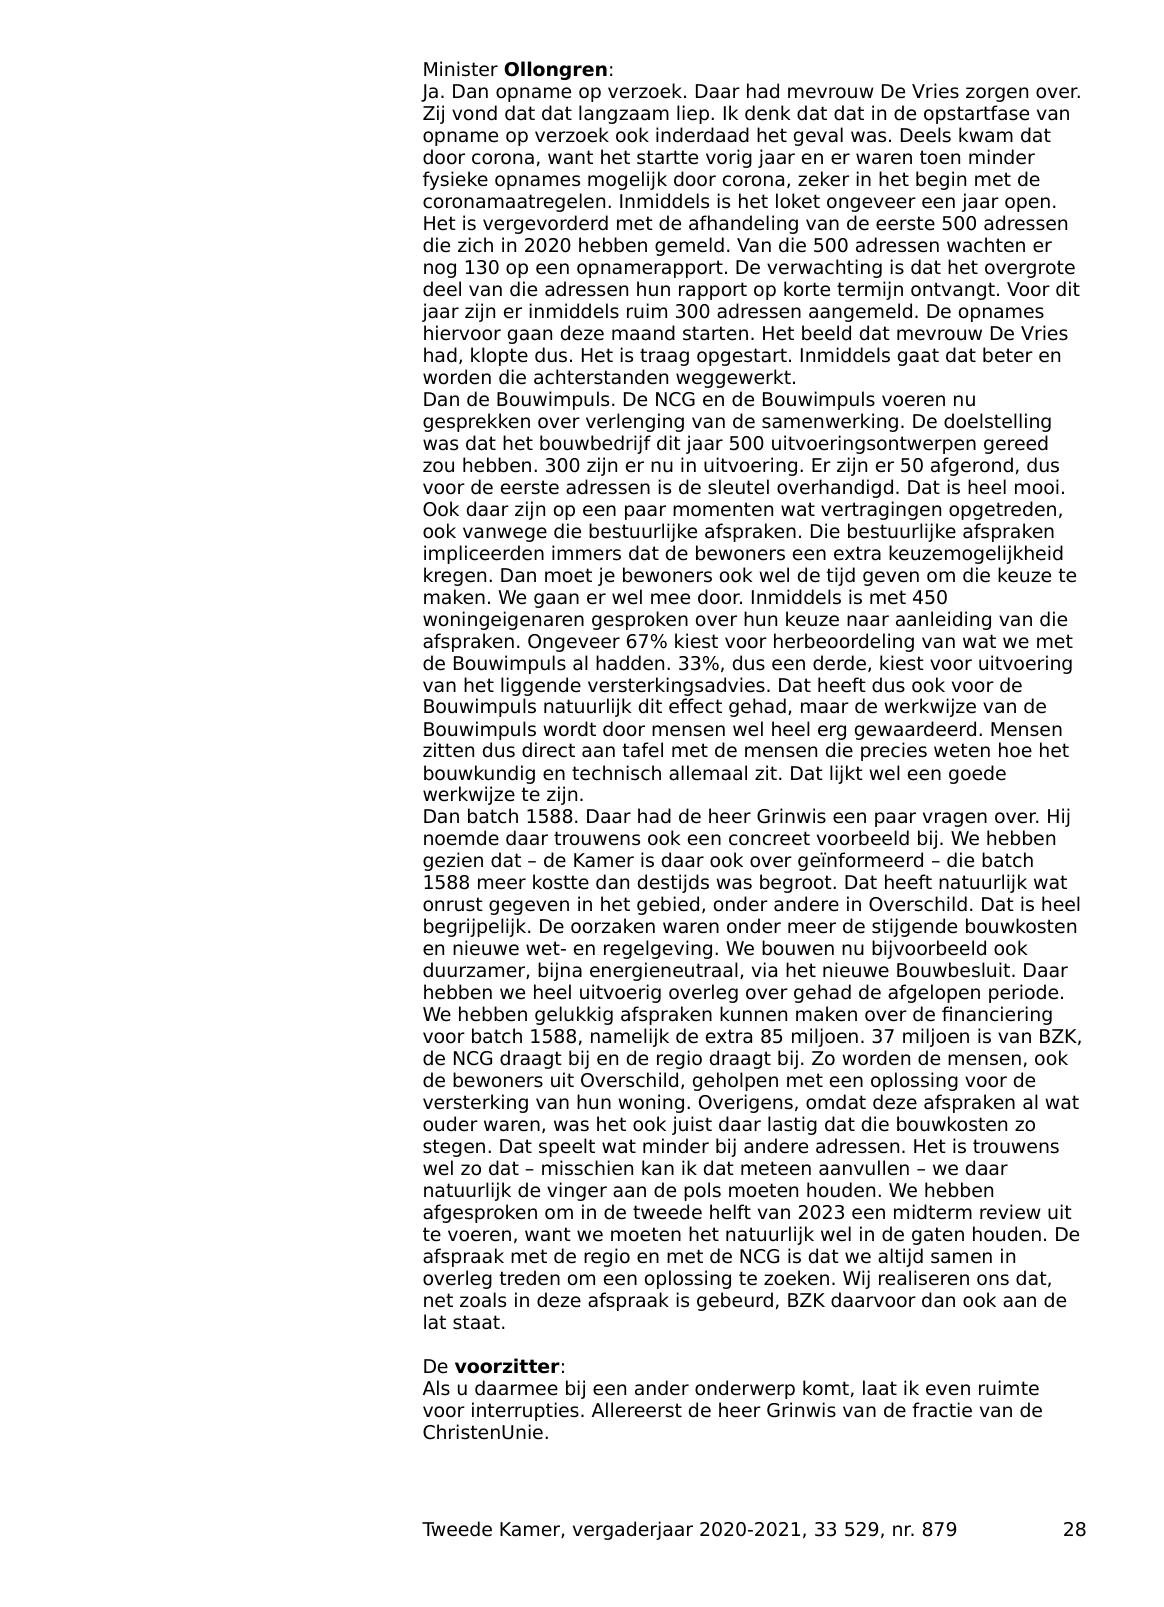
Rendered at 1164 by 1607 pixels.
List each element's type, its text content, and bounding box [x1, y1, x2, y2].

text De voorzitter: [422, 1356, 1087, 1378]
text We hebben gelukkig afspraken kunnen maken over de financiering voor batch 1588, namelijk de extra 85 miljoen. 37 miljoen is van BZK, de NCG draagt bij en de regio draagt bij. Zo worden de mensen, ook de bewoners uit Overschild, geholpen met een oplossing voor de versterking van hun woning. Overigens, omdat deze afspraken al wat ouder waren, was het ook juist daar lastig dat die bouwkosten zo stegen. Dat speelt wat minder bij andere adressen. Het is trouwens wel zo dat – misschien kan ik dat meteen aanvullen – we daar natuurlijk de vinger aan de pols moeten houden. We hebben afgesproken om in de tweede helft van 2023 een midterm review uit te voeren, want we moeten het natuurlijk wel in de gaten houden. De afspraak met de regio en met de NCG is dat we altijd samen in overleg treden om een oplossing te zoeken. Wij realiseren ons dat, net zoals in deze afspraak is gebeurd, BZK daarvoor dan ook aan de lat staat. [422, 1004, 1087, 1334]
text Ja. Dan opname op verzoek. Daar had mevrouw De Vries zorgen over. Zij vond dat dat langzaam liep. Ik denk dat dat in de opstartfase van opname op verzoek ook inderdaad het geval was. Deels kwam dat door corona, want het startte vorig jaar en er waren toen minder fysieke opnames mogelijk door corona, zeker in het begin met de coronamaatregelen. Inmiddels is het loket ongeveer een jaar open. Het is vergevorderd met de afhandeling van de eerste 500 adressen die zich in 2020 hebben gemeld. Van die 500 adressen wachten er nog 130 op een opnamerapport. De verwachting is dat het overgrote deel van die adressen hun rapport op korte termijn ontvangt. Voor dit jaar zijn er inmiddels ruim 300 adressen aangemeld. De opnames hiervoor gaan deze maand starten. Het beeld dat mevrouw De Vries had, klopte dus. Het is traag opgestart. Inmiddels gaat dat beter en worden die achterstanden weggewerkt. [422, 81, 1087, 389]
text Als u daarmee bij een ander onderwerp komt, laat ik even ruimte voor interrupties. Allereerst de heer Grinwis van de fractie van de ChristenUnie. [422, 1378, 1087, 1444]
text Minister Ollongren: [422, 59, 1087, 81]
text Dan de Bouwimpuls. De NCG en de Bouwimpuls voeren nu gesprekken over verlenging van de samenwerking. De doelstelling was dat het bouwbedrijf dit jaar 500 uitvoeringsontwerpen gereed zou hebben. 300 zijn er nu in uitvoering. Er zijn er 50 afgerond, dus voor de eerste adressen is de sleutel overhandigd. Dat is heel mooi. Ook daar zijn op een paar momenten wat vertragingen opgetreden, ook vanwege die bestuurlijke afspraken. Die bestuurlijke afspraken impliceerden immers dat de bewoners een extra keuzemogelijkheid kregen. Dan moet je bewoners ook wel de tijd geven om die keuze te maken. We gaan er wel mee door. Inmiddels is met 450 woningeigenaren gesproken over hun keuze naar aanleiding van die afspraken. Ongeveer 67% kiest voor herbeoordeling van wat we met de Bouwimpuls al hadden. 33%, dus een derde, kiest voor uitvoering van het liggende versterkingsadvies. Dat heeft dus ook voor de Bouwimpuls natuurlijk dit effect gehad, maar de werkwijze van de Bouwimpuls wordt door mensen wel heel erg gewaardeerd. Mensen zitten dus direct aan tafel met de mensen die precies weten hoe het bouwkundig en technisch allemaal zit. Dat lijkt wel een goede werkwijze te zijn. [422, 389, 1087, 806]
text Dan batch 1588. Daar had de heer Grinwis een paar vragen over. Hij noemde daar trouwens ook een concreet voorbeeld bij. We hebben gezien dat – de Kamer is daar ook over geïnformeerd – die batch 1588 meer kostte dan destijds was begroot. Dat heeft natuurlijk wat onrust gegeven in het gebied, onder andere in Overschild. Dat is heel begrijpelijk. De oorzaken waren onder meer de stijgende bouwkosten en nieuwe wet- en regelgeving. We bouwen nu bijvoorbeeld ook duurzamer, bijna energieneutraal, via het nieuwe Bouwbesluit. Daar hebben we heel uitvoerig overleg over gehad de afgelopen periode. [422, 806, 1087, 1004]
